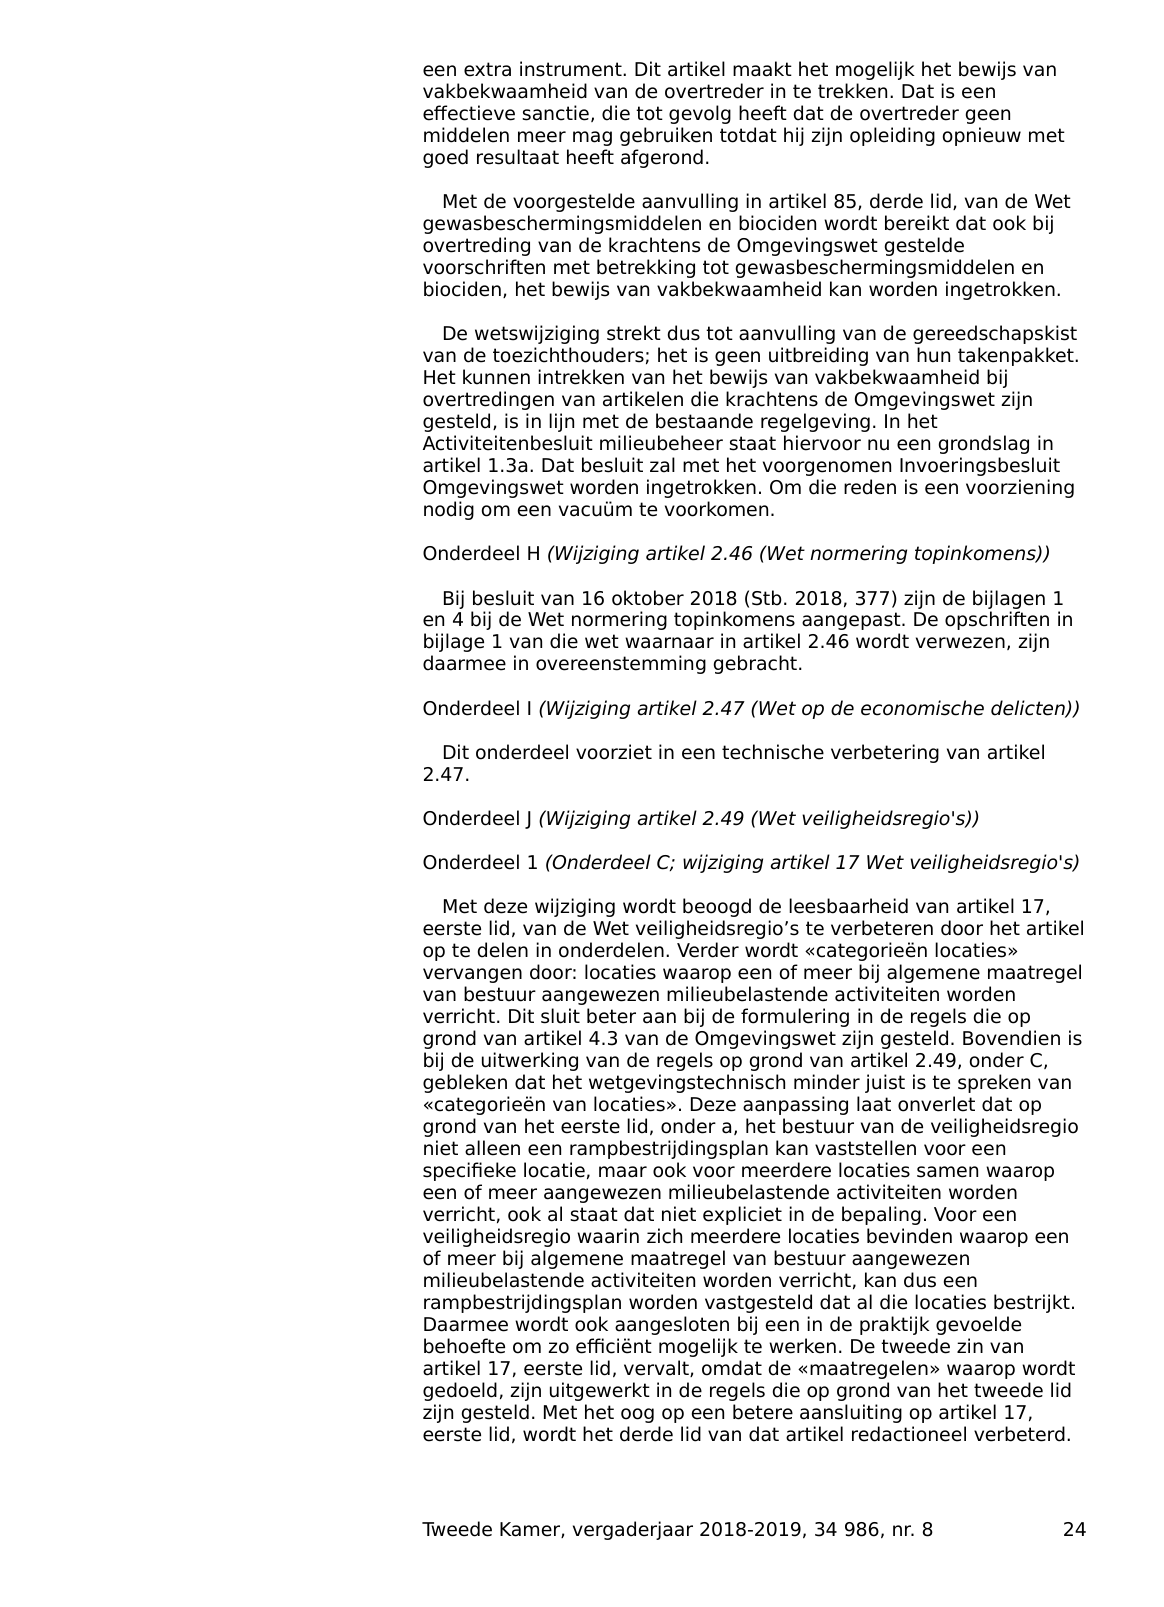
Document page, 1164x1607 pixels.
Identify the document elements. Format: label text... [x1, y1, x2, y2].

subtitle Onderdeel 1 (Onderdeel C; wijziging artikel 17 Wet veiligheidsregio's) [422, 852, 1087, 874]
subtitle Onderdeel I (Wijziging artikel 2.47 (Wet op de economische delicten)) [422, 697, 1087, 719]
subtitle Onderdeel J (Wijziging artikel 2.49 (Wet veiligheidsregio's)) [422, 808, 1087, 830]
text Dit onderdeel voorziet in een technische verbetering van artikel 2.47. [422, 742, 1087, 786]
text Met deze wijziging wordt beoogd de leesbaarheid van artikel 17, eerste lid, van de Wet veiligheidsregio’s te verbeteren door het artikel op te delen in onderdelen. Verder wordt «categorieën locaties» vervangen door: locaties waarop een of meer bij algemene maatregel van bestuur aangewezen milieubelastende activiteiten worden verricht. Dit sluit beter aan bij de formulering in de regels die op grond van artikel 4.3 van de Omgevingswet zijn gesteld. Bovendien is bij de uitwerking van de regels op grond van artikel 2.49, onder C, gebleken dat het wetgevingstechnisch minder juist is te spreken van «categorieën van locaties». Deze aanpassing laat onverlet dat op grond van het eerste lid, onder a, het bestuur van de veiligheidsregio niet alleen een rampbestrijdingsplan kan vaststellen voor een specifieke locatie, maar ook voor meerdere locaties samen waarop een of meer aangewezen milieubelastende activiteiten worden verricht, ook al staat dat niet expliciet in de bepaling. Voor een veiligheidsregio waarin zich meerdere locaties bevinden waarop een of meer bij algemene maatregel van bestuur aangewezen milieubelastende activiteiten worden verricht, kan dus een rampbestrijdingsplan worden vastgesteld dat al die locaties bestrijkt. Daarmee wordt ook aangesloten bij een in de praktijk gevoelde behoefte om zo efficiënt mogelijk te werken. De tweede zin van artikel 17, eerste lid, vervalt, omdat de «maatregelen» waarop wordt gedoeld, zijn uitgewerkt in de regels die op grond van het tweede lid zijn gesteld. Met het oog op een betere aansluiting op artikel 17, eerste lid, wordt het derde lid van dat artikel redactioneel verbeterd. [422, 896, 1087, 1446]
text een extra instrument. Dit artikel maakt het mogelijk het bewijs van vakbekwaamheid van de overtreder in te trekken. Dat is een effectieve sanctie, die tot gevolg heeft dat de overtreder geen middelen meer mag gebruiken totdat hij zijn opleiding opnieuw met goed resultaat heeft afgerond. [422, 59, 1087, 169]
text De wetswijziging strekt dus tot aanvulling van de gereedschapskist van de toezichthouders; het is geen uitbreiding van hun takenpakket. Het kunnen intrekken van het bewijs van vakbekwaamheid bij overtredingen van artikelen die krachtens de Omgevingswet zijn gesteld, is in lijn met de bestaande regelgeving. In het Activiteitenbesluit milieubeheer staat hiervoor nu een grondslag in artikel 1.3a. Dat besluit zal met het voorgenomen Invoeringsbesluit Omgevingswet worden ingetrokken. Om die reden is een voorziening nodig om een vacuüm te voorkomen. [422, 323, 1087, 521]
text Bij besluit van 16 oktober 2018 (Stb. 2018, 377) zijn de bijlagen 1 en 4 bij de Wet normering topinkomens aangepast. De opschriften in bijlage 1 van die wet waarnaar in artikel 2.46 wordt verwezen, zijn daarmee in overeenstemming gebracht. [422, 587, 1087, 675]
subtitle Onderdeel H (Wijziging artikel 2.46 (Wet normering topinkomens)) [422, 543, 1087, 565]
text Met de voorgestelde aanvulling in artikel 85, derde lid, van de Wet gewasbeschermingsmiddelen en biociden wordt bereikt dat ook bij overtreding van de krachtens de Omgevingswet gestelde voorschriften met betrekking tot gewasbeschermingsmiddelen en biociden, het bewijs van vakbekwaamheid kan worden ingetrokken. [422, 191, 1087, 301]
